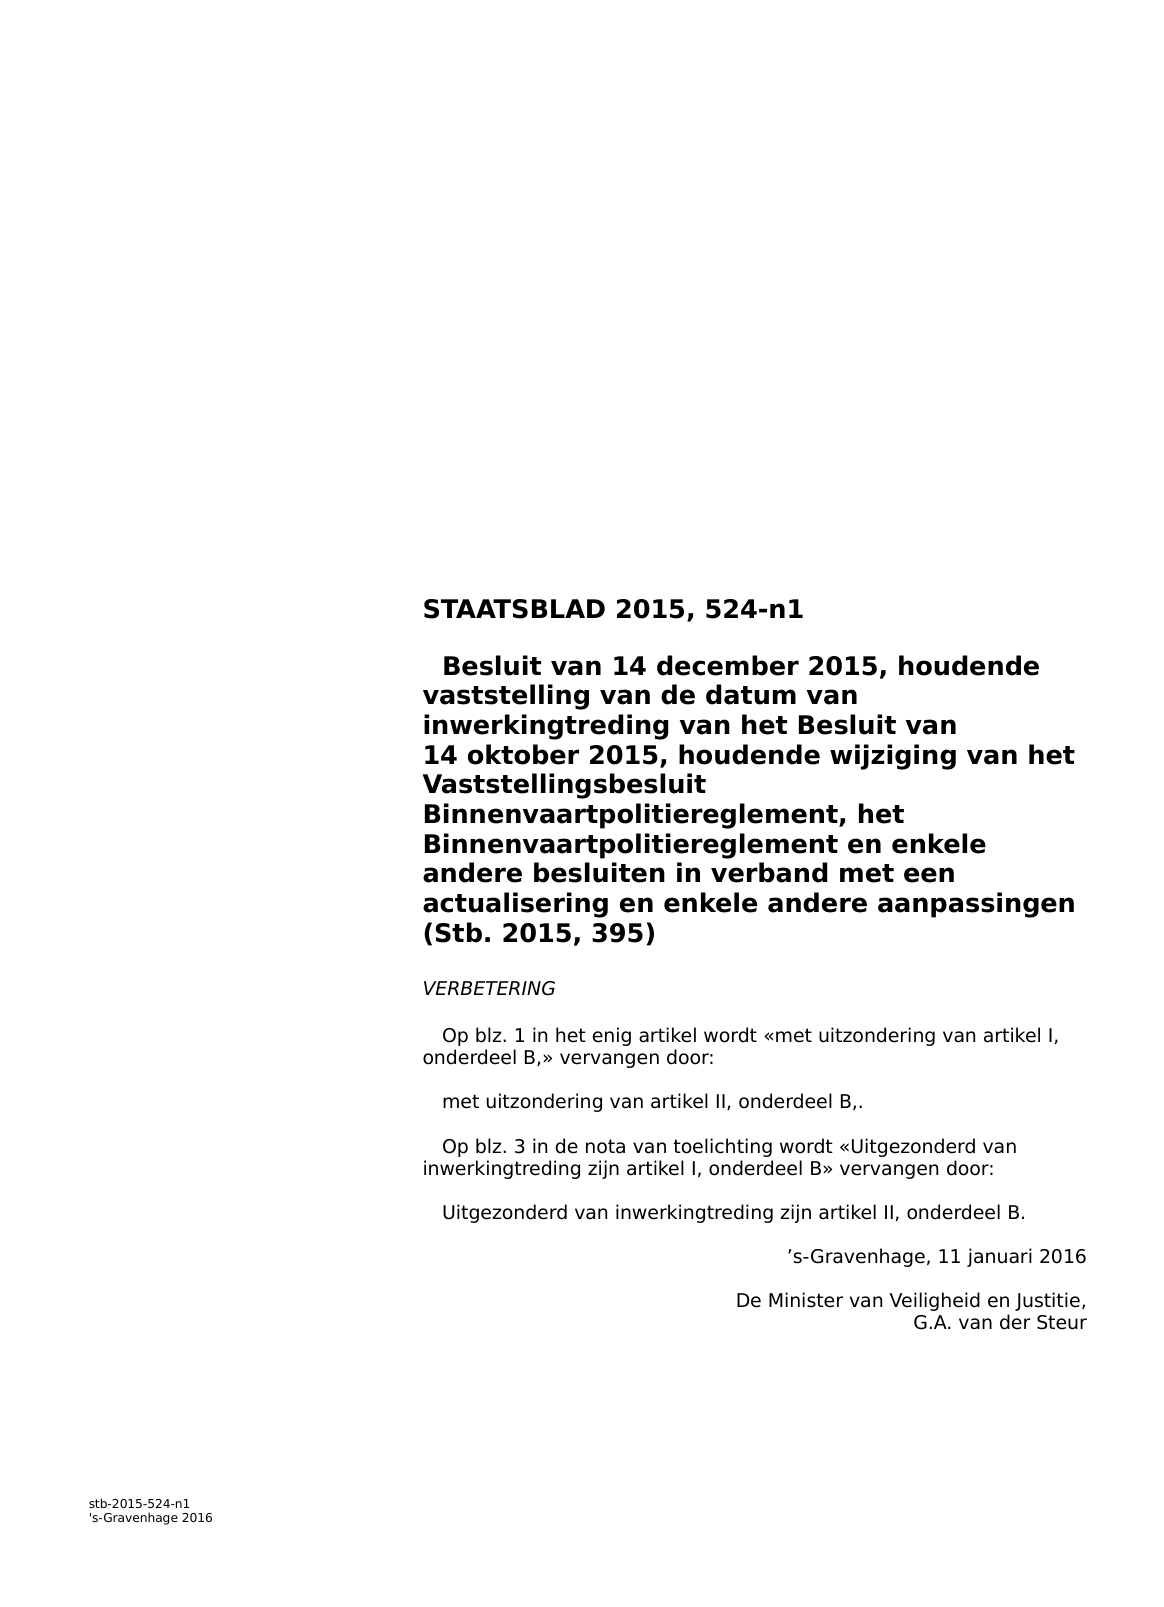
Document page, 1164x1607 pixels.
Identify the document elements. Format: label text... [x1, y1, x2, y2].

subtitle VERBETERING [422, 978, 1087, 1000]
text Op blz. 3 in de nota van toelichting wordt «Uitgezonderd van inwerkingtreding zijn artikel I, onderdeel B» vervangen door: [422, 1136, 1087, 1179]
text Besluit van 14 december 2015, houdende vaststelling van de datum van inwerkingtreding van het Besluit van 14 oktober 2015, houdende wijziging van het Vaststellingsbesluit Binnenvaartpolitiereglement, het Binnenvaartpolitiereglement en enkele andere besluiten in verband met een actualisering en enkele andere aanpassingen (Stb. 2015, 395) [422, 651, 1087, 948]
text Op blz. 1 in het enig artikel wordt «met uitzondering van artikel I, onderdeel B,» vervangen door: [422, 1025, 1087, 1069]
text 's-Gravenhage 2016 [88, 1511, 323, 1525]
text stb-2015-524-n1 [88, 1497, 323, 1511]
text met uitzondering van artikel II, onderdeel B,. [422, 1091, 1087, 1113]
text Uitgezonderd van inwerkingtreding zijn artikel II, onderdeel B. [422, 1202, 1087, 1224]
subtitle STAATSBLAD 2015, 524-n1 [422, 595, 1087, 625]
text De Minister van Veiligheid en Justitie, G.A. van der Steur [422, 1290, 1087, 1334]
text ’s-Gravenhage, 11 januari 2016 [422, 1246, 1087, 1268]
